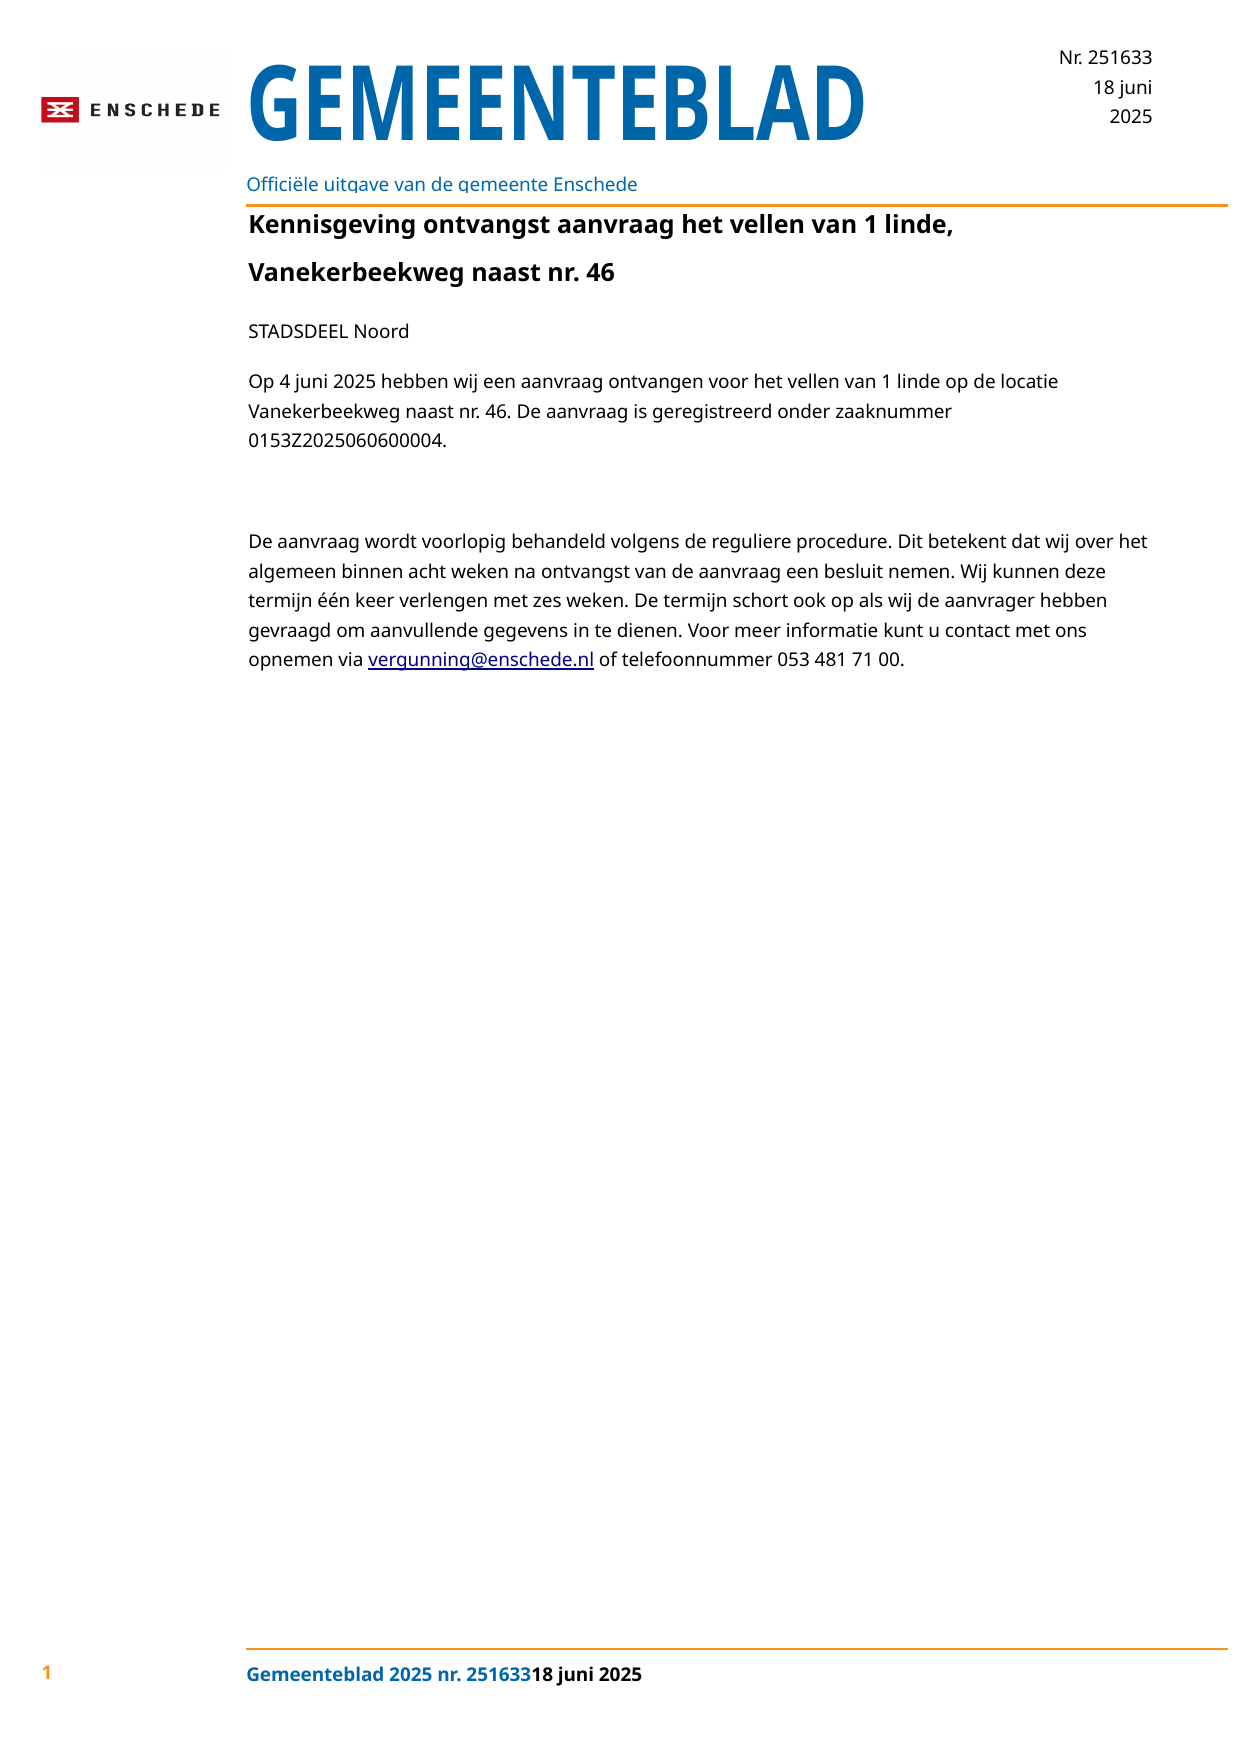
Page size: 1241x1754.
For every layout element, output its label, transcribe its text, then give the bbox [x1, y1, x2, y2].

text STADSDEEL Noord [248, 318, 1152, 344]
text Kennisgeving ontvangst aanvraag het vellen van 1 linde, Vanekerbeekweg naast nr. 46 [248, 207, 1152, 288]
text Op 4 juni 2025 hebben wij een aanvraag ontvangen voor het vellen van 1 linde op de locatie Vanekerbeekweg naast nr. 46. De aanvraag is geregistreerd onder zaaknummer 0153Z2025060600004. [248, 368, 1152, 453]
picture [41, 47, 231, 172]
text De aanvraag wordt voorlopig behandeld volgens de reguliere procedure. Dit betekent dat wij over het algemeen binnen acht weken na ontvangst van de aanvraag een besluit nemen. Wij kunnen deze termijn één keer verlengen met zes weken. De termijn schort ook op als wij de aanvrager hebben gevraagd om aanvullende gegevens in te dienen. Voor meer informatie kunt u contact met ons opnemen via vergunning@enschede.nl of telefoonnummer 053 481 71 00. [248, 528, 1152, 672]
